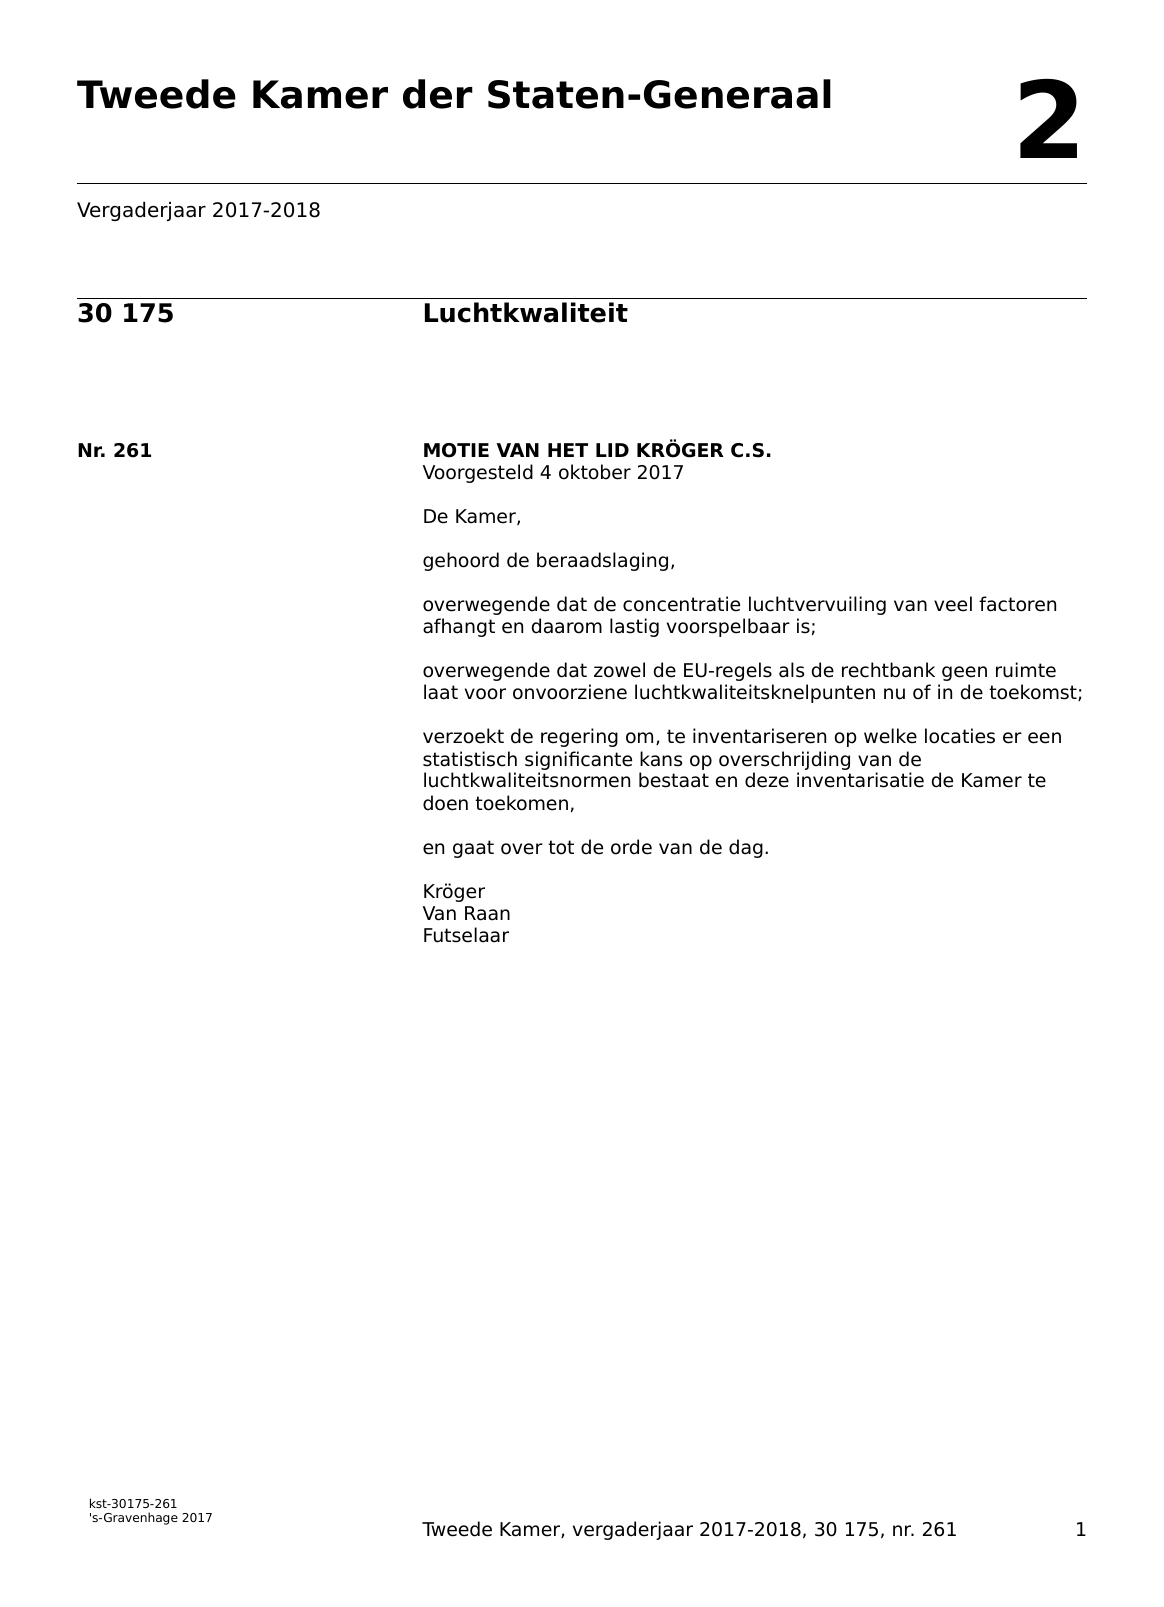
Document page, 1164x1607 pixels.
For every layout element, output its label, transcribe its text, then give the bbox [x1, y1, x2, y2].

text Kröger [422, 881, 1087, 903]
table_cell Vergaderjaar 2017-2018 [77, 184, 1087, 298]
text verzoekt de regering om, te inventariseren op welke locaties er een statistisch significante kans op overschrijding van de luchtkwaliteitsnormen bestaat en deze inventarisatie de Kamer te doen toekomen, [422, 726, 1087, 814]
text Van Raan [422, 903, 1087, 925]
text overwegende dat zowel de EU-regels als de rechtbank geen ruimte laat voor onvoorziene luchtkwaliteitsknelpunten nu of in de toekomst; [422, 660, 1087, 704]
text gehoord de beraadslaging, [422, 550, 1087, 572]
table_header Tweede Kamer der Staten-Generaal [77, 59, 886, 183]
text overwegende dat de concentratie luchtvervuiling van veel factoren afhangt en daarom lastig voorspelbaar is; [422, 594, 1087, 638]
text en gaat over tot de orde van de dag. [422, 837, 1087, 858]
subtitle 30 175 Luchtkwaliteit [77, 299, 1087, 329]
text Voorgesteld 4 oktober 2017 [422, 462, 1087, 484]
table_header 2 [886, 59, 1087, 183]
text kst-30175-261 [88, 1497, 323, 1511]
text 's-Gravenhage 2017 [88, 1511, 323, 1525]
text De Kamer, [422, 506, 1087, 528]
subtitle Nr. 261 MOTIE VAN HET LID KRÖGER C.S. [77, 440, 1087, 462]
text Futselaar [422, 925, 1087, 947]
